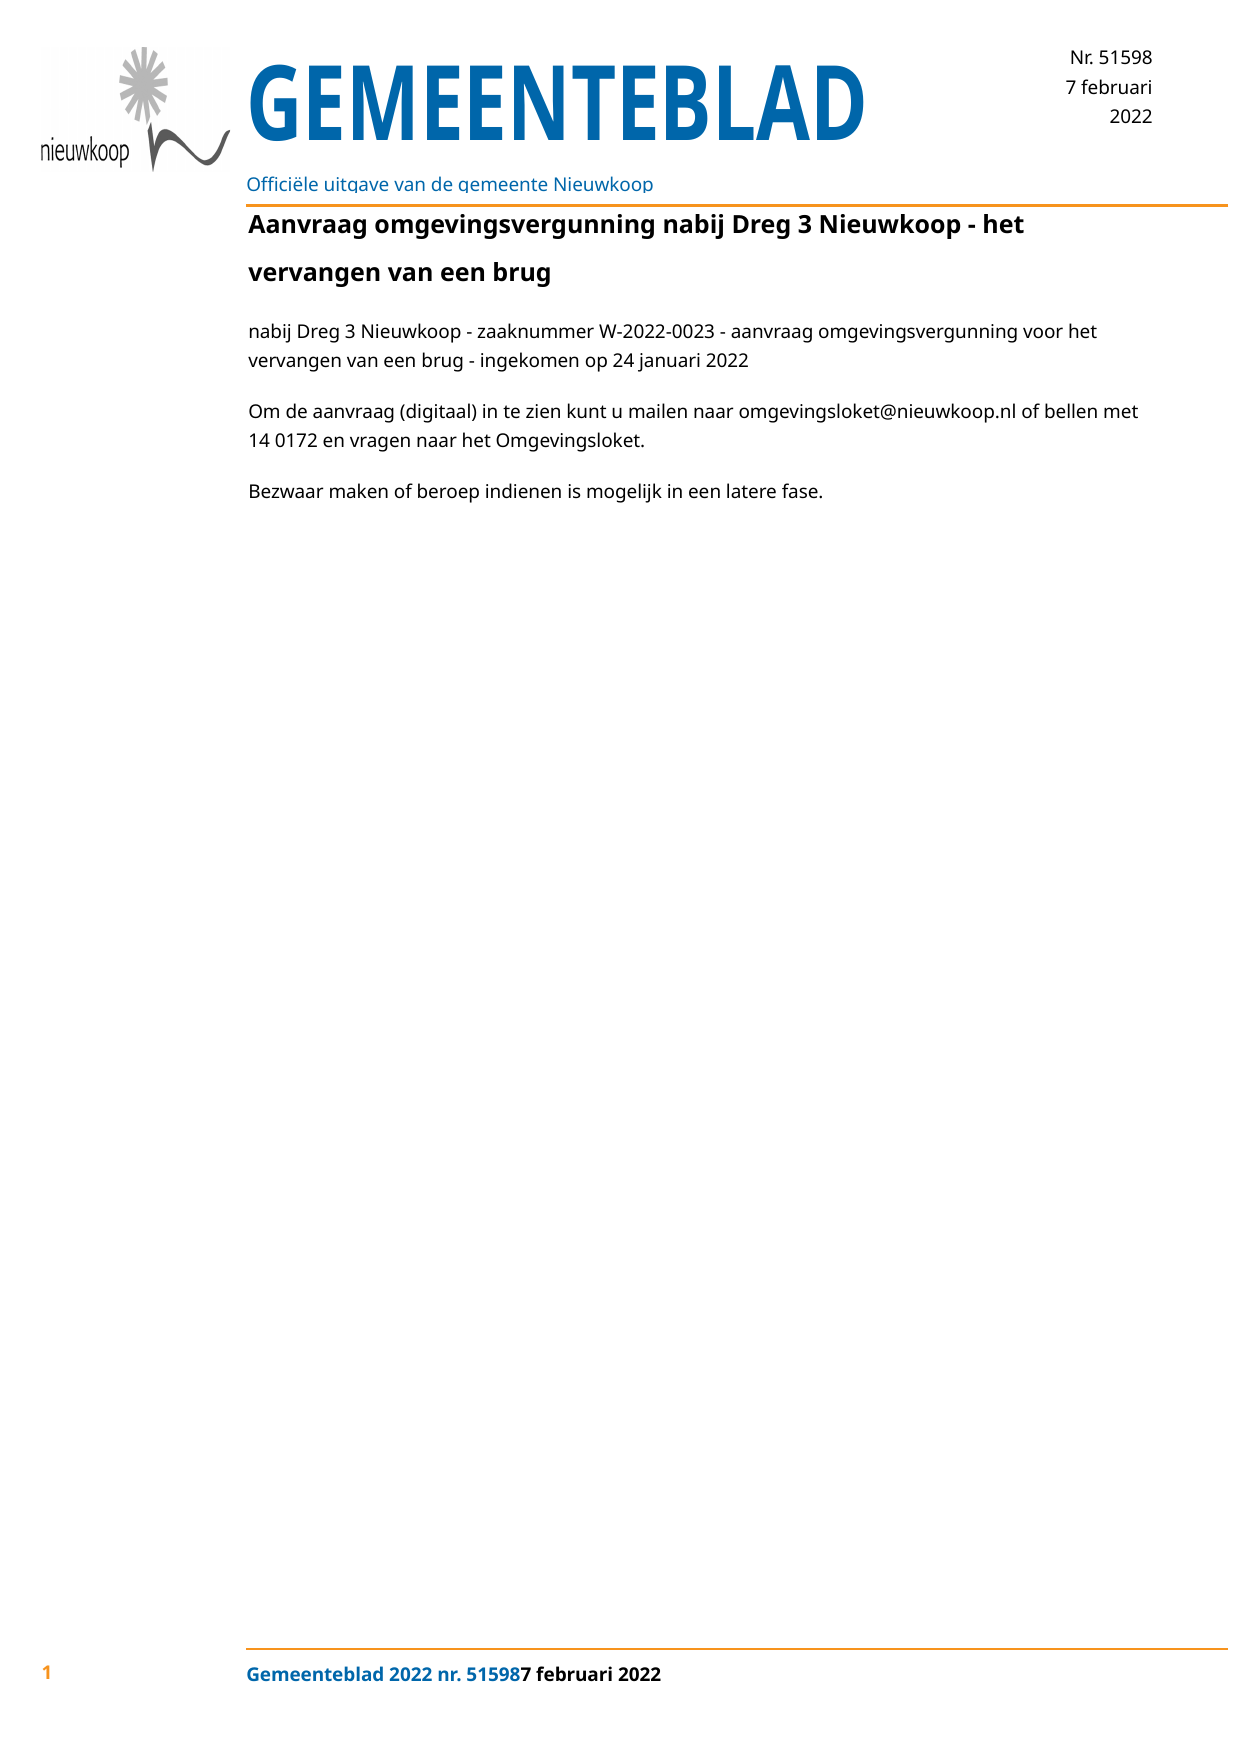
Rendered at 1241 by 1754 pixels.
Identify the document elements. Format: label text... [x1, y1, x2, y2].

text Bezwaar maken of beroep indienen is mogelijk in een latere fase. [248, 478, 1152, 504]
text Om de aanvraag (digitaal) in te zien kunt u mailen naar omgevingsloket@nieuwkoop.nl of bellen met 14 0172 en vragen naar het Omgevingsloket. [248, 398, 1152, 453]
text nabij Dreg 3 Nieuwkoop - zaaknummer W-2022-0023 - aanvraag omgevingsvergunning voor het vervangen van een brug - ingekomen op 24 januari 2022 [248, 318, 1152, 373]
text Aanvraag omgevingsvergunning nabij Dreg 3 Nieuwkoop - het vervangen van een brug [248, 207, 1152, 288]
picture [41, 47, 231, 172]
